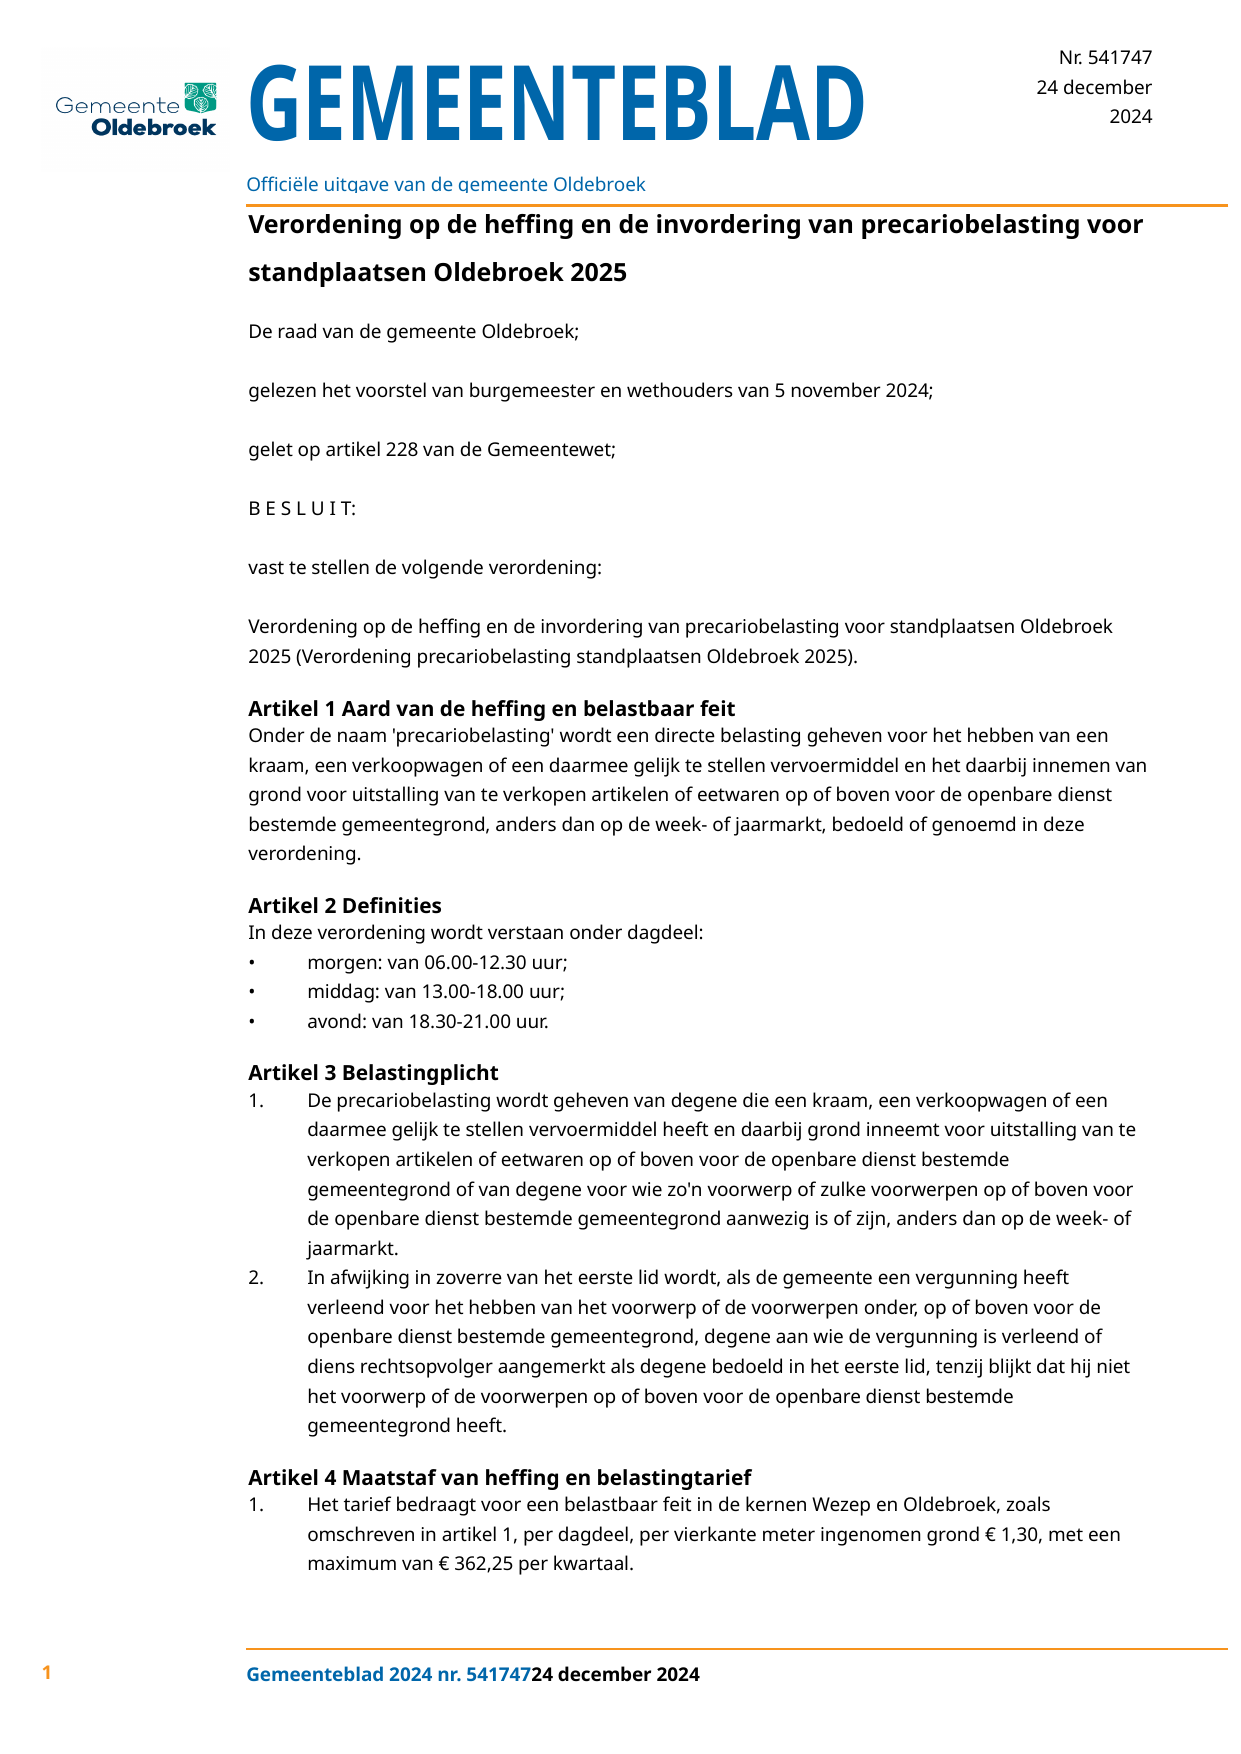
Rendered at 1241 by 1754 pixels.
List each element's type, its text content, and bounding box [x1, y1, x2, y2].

text Artikel 2 Definities [248, 891, 1152, 919]
picture [41, 47, 231, 172]
text Onder de naam 'precariobelasting' wordt een directe belasting geheven voor het hebben van een kraam, een verkoopwagen of een daarmee gelijk te stellen vervoermiddel en het daarbij innemen van grond voor uitstalling van te verkopen artikelen of eetwaren op of boven voor de openbare dienst bestemde gemeentegrond, anders dan op de week- of jaarmarkt, bedoeld of genoemd in deze verordening. [248, 722, 1152, 866]
text gelezen het voorstel van burgemeester en wethouders van 5 november 2024; [248, 377, 1152, 403]
list De precariobelasting wordt geheven van degene die een kraam, een verkoopwagen of een daarmee gelijk te stellen vervoermiddel heeft en daarbij grond inneemt voor uitstalling van te verkopen artikelen of eetwaren op of boven voor de openbare dienst bestemde gemeentegrond of van degene voor wie zo'n voorwerp of zulke voorwerpen op of boven voor de openbare dienst bestemde gemeentegrond aanwezig is of zijn, anders dan op de week- of jaarmarkt. [248, 1087, 1152, 1261]
text Artikel 1 Aard van de heffing en belastbaar feit [248, 694, 1152, 722]
text B E S L U I T: [248, 495, 1152, 521]
text In deze verordening wordt verstaan onder dagdeel: [248, 919, 1152, 945]
text De raad van de gemeente Oldebroek; [248, 318, 1152, 344]
text Verordening op de heffing en de invordering van precariobelasting voor standplaatsen Oldebroek 2025 [248, 207, 1152, 288]
list Het tarief bedraagt voor een belastbaar feit in de kernen Wezep en Oldebroek, zoals omschreven in artikel 1, per dagdeel, per vierkante meter ingenomen grond € 1,30, met een maximum van € 362,25 per kwartaal. [248, 1491, 1152, 1576]
text Verordening op de heffing en de invordering van precariobelasting voor standplaatsen Oldebroek 2025 (Verordening precariobelasting standplaatsen Oldebroek 2025). [248, 614, 1152, 669]
list morgen: van 06.00-12.30 uur; [248, 949, 1152, 975]
list middag: van 13.00-18.00 uur; [248, 978, 1152, 1004]
text Artikel 4 Maatstaf van heffing en belastingtarief [248, 1463, 1152, 1491]
list avond: van 18.30-21.00 uur. [248, 1008, 1152, 1034]
text gelet op artikel 228 van de Gemeentewet; [248, 436, 1152, 462]
text Artikel 3 Belastingplicht [248, 1058, 1152, 1087]
list In afwijking in zoverre van het eerste lid wordt, als de gemeente een vergunning heeft verleend voor het hebben van het voorwerp of de voorwerpen onder, op of boven voor de openbare dienst bestemde gemeentegrond, degene aan wie de vergunning is verleend of diens rechtsopvolger aangemerkt als degene bedoeld in het eerste lid, tenzij blijkt dat hij niet het voorwerp of de voorwerpen op of boven voor de openbare dienst bestemde gemeentegrond heeft. [248, 1264, 1152, 1438]
text vast te stellen de volgende verordening: [248, 554, 1152, 580]
